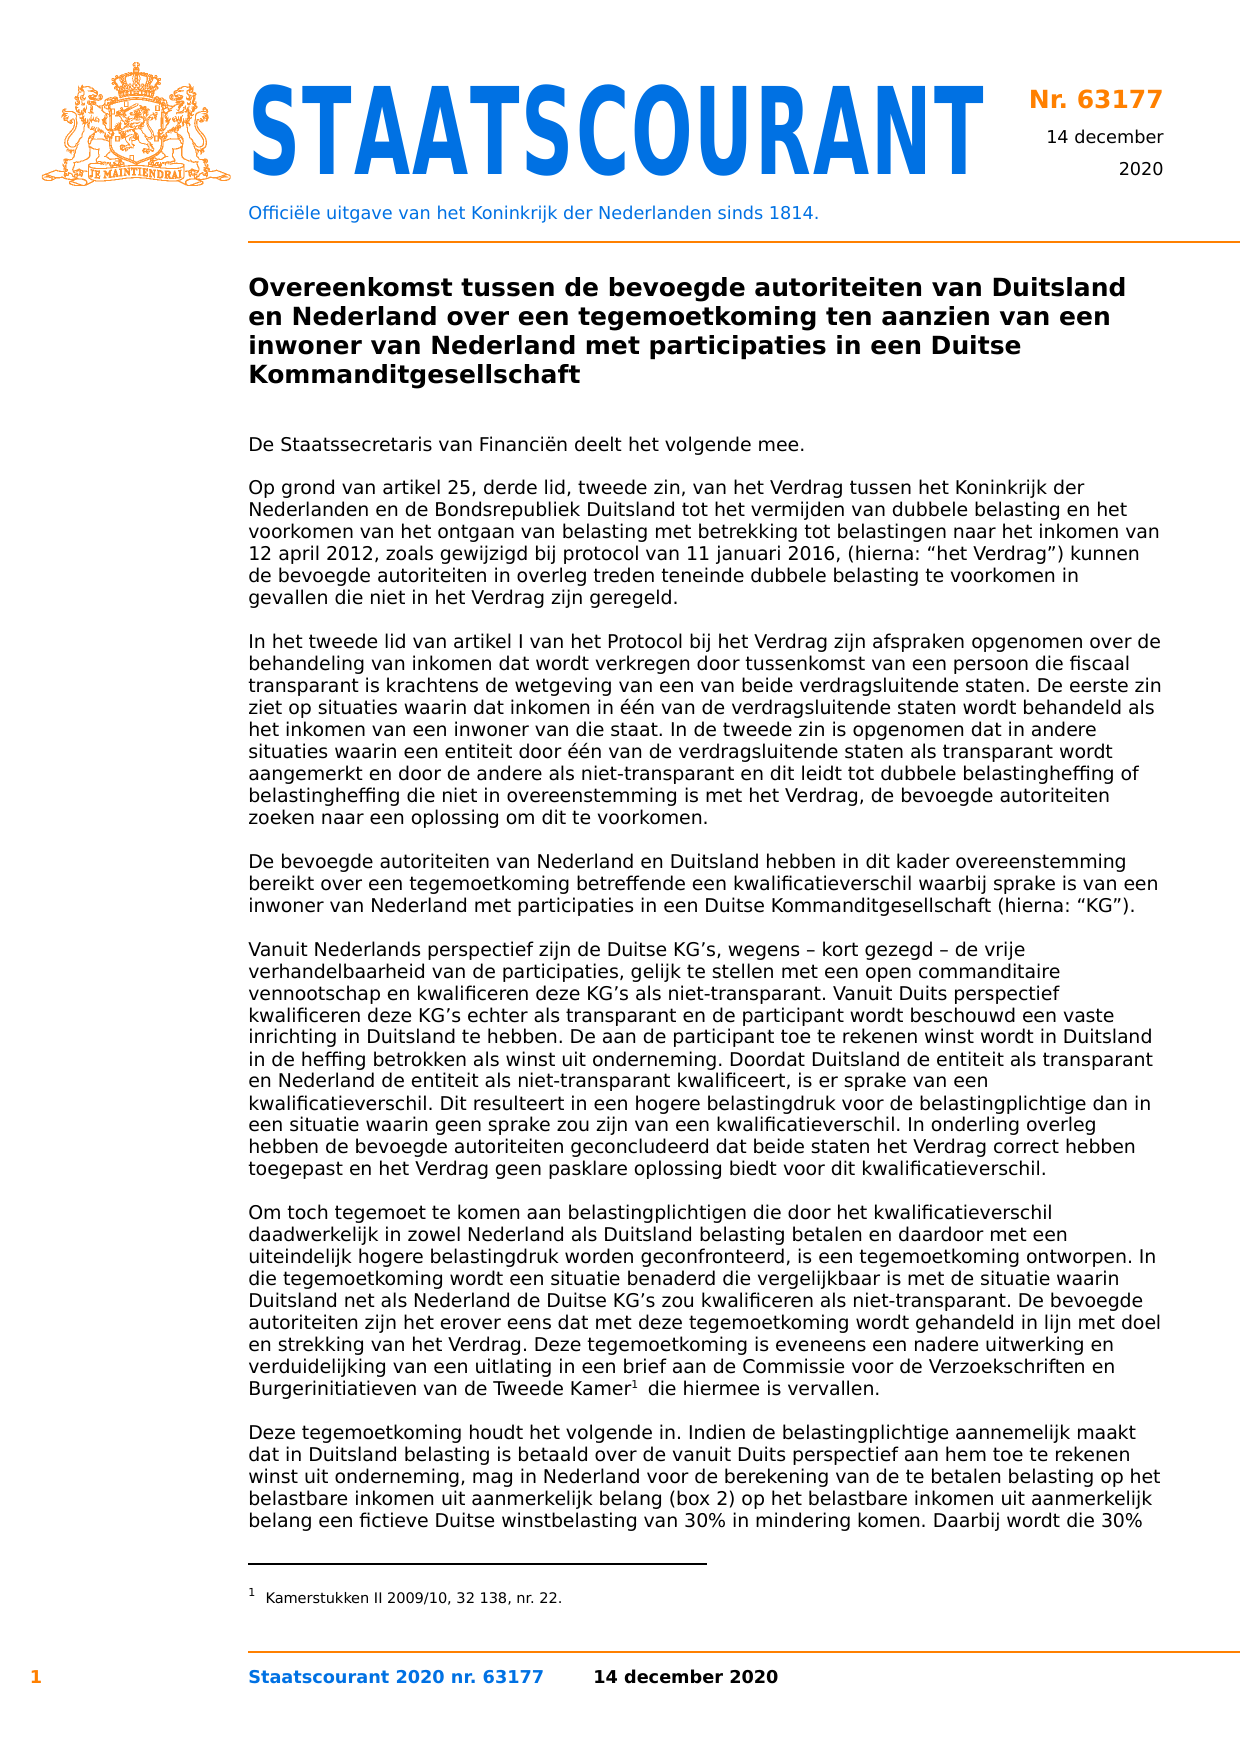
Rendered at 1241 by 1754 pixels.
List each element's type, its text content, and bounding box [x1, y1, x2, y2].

table_header [25, 62, 248, 241]
text Kamerstukken II 2009/10, 32 138, nr. 22. [248, 1586, 1163, 1608]
text Deze tegemoetkoming houdt het volgende in. Indien de belastingplichtige aannemelijk maakt dat in Duitsland belasting is betaald over de vanuit Duits perspectief aan hem toe te rekenen winst uit onderneming, mag in Nederland voor de berekening van de te betalen belasting op het belastbare inkomen uit aanmerkelijk belang (box 2) op het belastbare inkomen uit aanmerkelijk belang een fictieve Duitse winstbelasting van 30% in mindering komen. Daarbij wordt die 30% [248, 1422, 1163, 1532]
text Op grond van artikel 25, derde lid, tweede zin, van het Verdrag tussen het Koninkrijk der Nederlanden en de Bondsrepubliek Duitsland tot het vermijden van dubbele belasting en het voorkomen van het ontgaan van belasting met betrekking tot belastingen naar het inkomen van 12 april 2012, zoals gewijzigd bij protocol van 11 januari 2016, (hierna: “het Verdrag”) kunnen de bevoegde autoriteiten in overleg treden teneinde dubbele belasting te voorkomen in gevallen die niet in het Verdrag zijn geregeld. [248, 477, 1163, 609]
text De bevoegde autoriteiten van Nederland en Duitsland hebben in dit kader overeenstemming bereikt over een tegemoetkoming betreffende een kwalificatieverschil waarbij sprake is van een inwoner van Nederland met participaties in een Duitse Kommanditgesellschaft (hierna: “KG”). [248, 851, 1163, 917]
table_header Nr. 63177 [998, 62, 1240, 121]
table_cell 14 december [998, 121, 1240, 153]
table_header STAATSCOURANT [248, 62, 998, 203]
text Vanuit Nederlands perspectief zijn de Duitse KG’s, wegens – kort gezegd – de vrije verhandelbaarheid van de participaties, gelijk te stellen met een open commanditaire vennootschap en kwalificeren deze KG’s als niet-transparant. Vanuit Duits perspectief kwalificeren deze KG’s echter als transparant en de participant wordt beschouwd een vaste inrichting in Duitsland te hebben. De aan de participant toe te rekenen winst wordt in Duitsland in de heffing betrokken als winst uit onderneming. Doordat Duitsland de entiteit als transparant en Nederland de entiteit als niet-transparant kwalificeert, is er sprake van een kwalificatieverschil. Dit resulteert in een hogere belastingdruk voor de belastingplichtige dan in een situatie waarin geen sprake zou zijn van een kwalificatieverschil. In onderling overleg hebben de bevoegde autoriteiten geconcludeerd dat beide staten het Verdrag correct hebben toegepast en het Verdrag geen pasklare oplossing biedt voor dit kwalificatieverschil. [248, 938, 1163, 1180]
subtitle Overeenkomst tussen de bevoegde autoriteiten van Duitsland en Nederland over een tegemoetkoming ten aanzien van een inwoner van Nederland met participaties in een Duitse Kommanditgesellschaft [248, 273, 1163, 390]
text In het tweede lid van artikel I van het Protocol bij het Verdrag zijn afspraken opgenomen over de behandeling van inkomen dat wordt verkregen door tussenkomst van een persoon die fiscaal transparant is krachtens de wetgeving van een van beide verdragsluitende staten. De eerste zin ziet op situaties waarin dat inkomen in één van de verdragsluitende staten wordt behandeld als het inkomen van een inwoner van die staat. In de tweede zin is opgenomen dat in andere situaties waarin een entiteit door één van de verdragsluitende staten als transparant wordt aangemerkt en door de andere als niet-transparant en dit leidt tot dubbele belastingheffing of belastingheffing die niet in overeenstemming is met het Verdrag, de bevoegde autoriteiten zoeken naar een oplossing om dit te voorkomen. [248, 631, 1163, 829]
table_cell Officiële uitgave van het Koninkrijk der Nederlanden sinds 1814. [248, 203, 1240, 241]
text De Staatssecretaris van Financiën deelt het volgende mee. [248, 433, 1163, 455]
picture [41, 62, 231, 186]
table_cell 2020 [998, 153, 1240, 203]
text Om toch tegemoet te komen aan belastingplichtigen die door het kwalificatieverschil daadwerkelijk in zowel Nederland als Duitsland belasting betalen en daardoor met een uiteindelijk hogere belastingdruk worden geconfronteerd, is een tegemoetkoming ontworpen. In die tegemoetkoming wordt een situatie benaderd die vergelijkbaar is met de situatie waarin Duitsland net als Nederland de Duitse KG’s zou kwalificeren als niet-transparant. De bevoegde autoriteiten zijn het erover eens dat met deze tegemoetkoming wordt gehandeld in lijn met doel en strekking van het Verdrag. Deze tegemoetkoming is eveneens een nadere uitwerking en verduidelijking van een uitlating in een brief aan de Commissie voor de Verzoekschriften en Burgerinitiatieven van de Tweede Kamer die hiermee is vervallen. [248, 1202, 1163, 1400]
